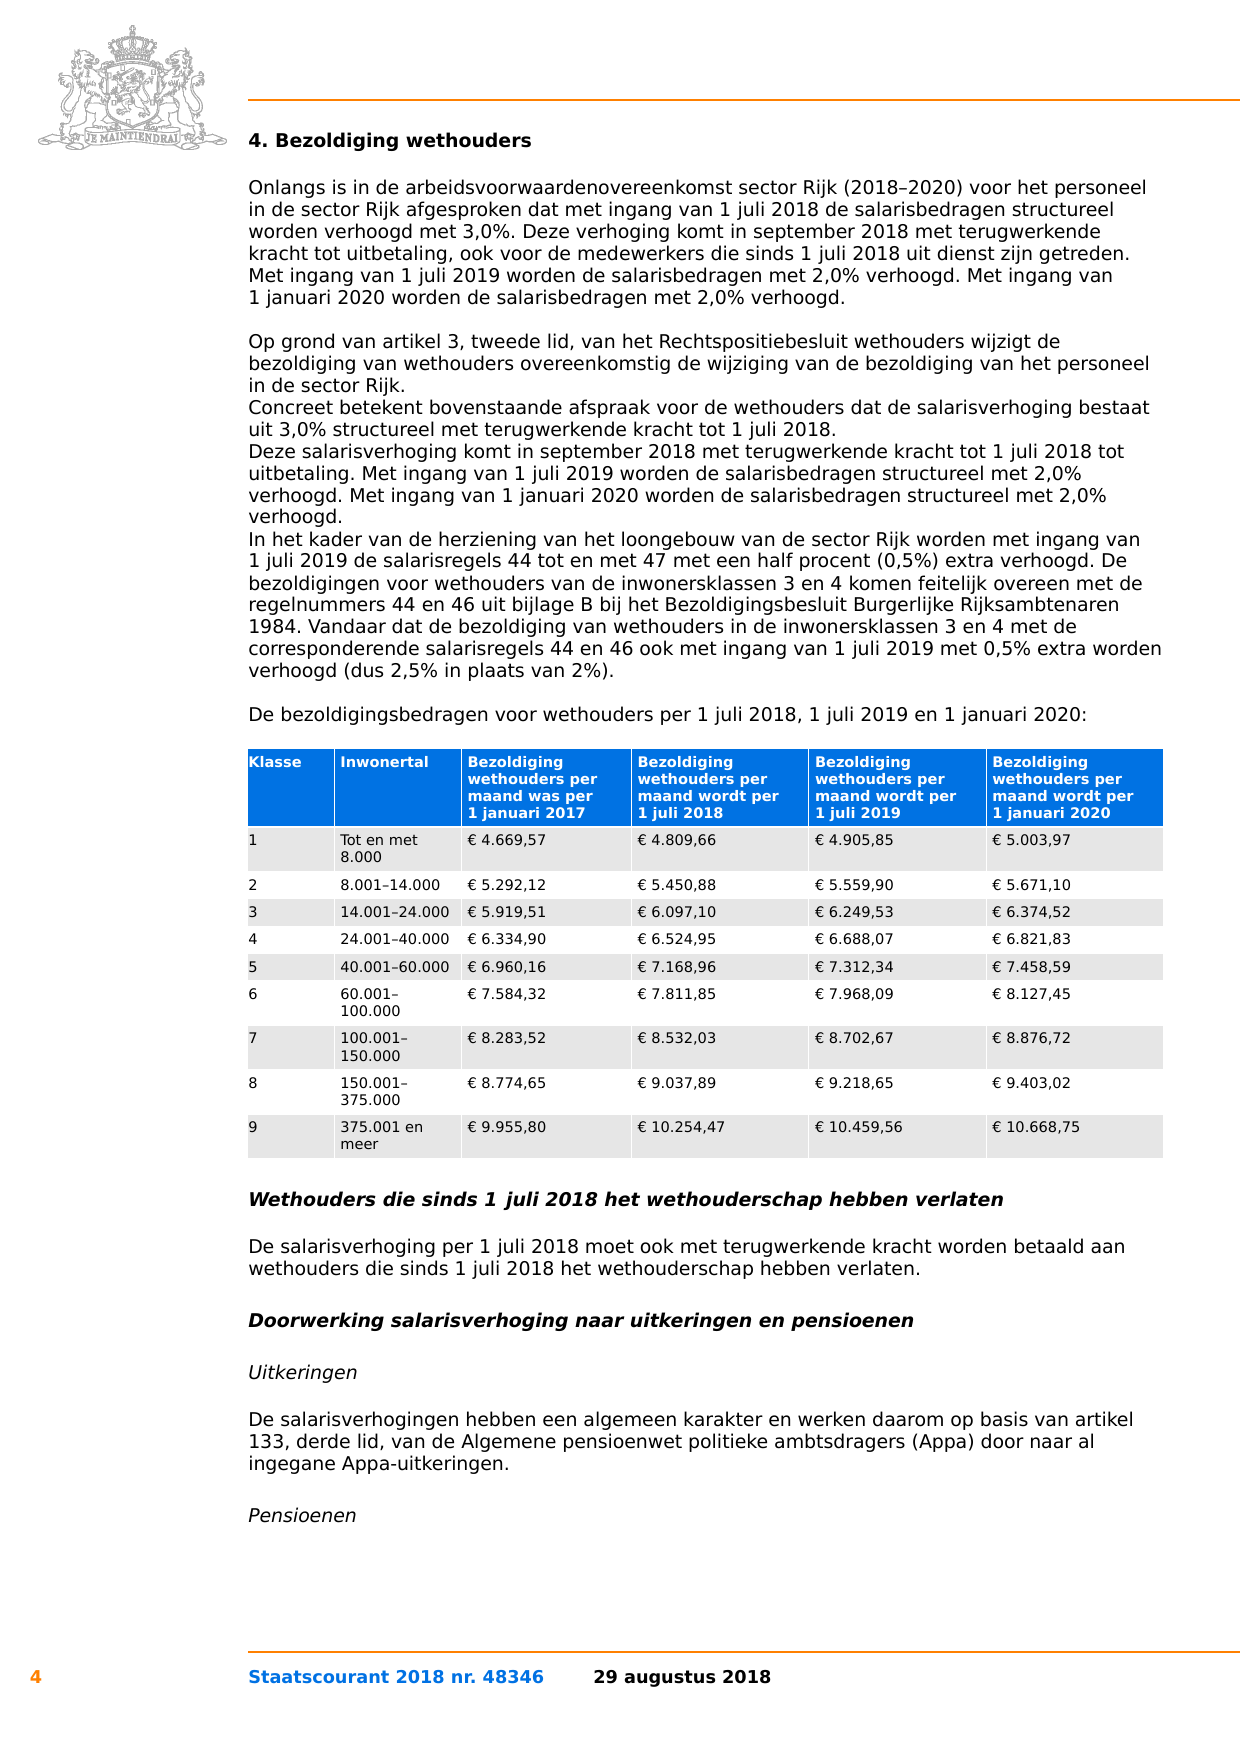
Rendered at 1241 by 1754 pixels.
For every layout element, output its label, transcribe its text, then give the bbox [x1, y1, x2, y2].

table_cell € 8.876,72 [987, 1026, 1163, 1069]
text Deze salarisverhoging komt in september 2018 met terugwerkende kracht tot 1 juli 2018 tot uitbetaling. Met ingang van 1 juli 2019 worden de salarisbedragen structureel met 2,0% verhoogd. Met ingang van 1 januari 2020 worden de salarisbedragen structureel met 2,0% verhoogd. [248, 441, 1163, 528]
table_cell 60.001–100.000 [335, 981, 461, 1025]
table_cell € 8.774,65 [462, 1070, 631, 1113]
table_cell 8.001–14.000 [335, 872, 461, 898]
table_cell 14.001–24.000 [335, 899, 461, 926]
table_cell € 5.671,10 [987, 872, 1163, 898]
table_cell 3 [248, 899, 334, 926]
table_cell 40.001–60.000 [335, 954, 461, 980]
text Onlangs is in de arbeidsvoorwaardenovereenkomst sector Rijk (2018–2020) voor het personeel in de sector Rijk afgesproken dat met ingang van 1 juli 2018 de salarisbedragen structureel worden verhoogd met 3,0%. Deze verhoging komt in september 2018 met terugwerkende kracht tot uitbetaling, ook voor de medewerkers die sinds 1 juli 2018 uit dienst zijn getreden. Met ingang van 1 juli 2019 worden de salarisbedragen met 2,0% verhoogd. Met ingang van 1 januari 2020 worden de salarisbedragen met 2,0% verhoogd. [248, 177, 1163, 309]
table_cell € 6.334,90 [462, 927, 631, 953]
text De salarisverhoging per 1 juli 2018 moet ook met terugwerkende kracht worden betaald aan wethouders die sinds 1 juli 2018 het wethouderschap hebben verlaten. [248, 1236, 1163, 1280]
subtitle 4. Bezoldiging wethouders [248, 130, 1163, 152]
table_cell € 7.168,96 [632, 954, 808, 980]
table_header Klasse [248, 749, 334, 826]
table_header Bezoldiging wethouders per maand wordt per 1 juli 2019 [809, 749, 986, 826]
table_cell € 4.669,57 [462, 828, 631, 871]
table_cell € 7.312,34 [809, 954, 986, 980]
table_cell 8 [248, 1070, 334, 1113]
table_cell € 8.283,52 [462, 1026, 631, 1069]
table_cell € 6.097,10 [632, 899, 808, 926]
table_cell 7 [248, 1026, 334, 1069]
subtitle Uitkeringen [248, 1362, 1163, 1384]
table_cell € 10.668,75 [987, 1115, 1163, 1158]
table_cell € 6.374,52 [987, 899, 1163, 926]
table_cell € 6.960,16 [462, 954, 631, 980]
table_cell 1 [248, 828, 334, 871]
table_cell € 6.688,07 [809, 927, 986, 953]
table_cell € 7.811,85 [632, 981, 808, 1025]
table_cell 6 [248, 981, 334, 1025]
table_cell € 6.524,95 [632, 927, 808, 953]
table_cell € 9.403,02 [987, 1070, 1163, 1113]
table_cell 375.001 en meer [335, 1115, 461, 1158]
subtitle Pensioenen [248, 1505, 1163, 1527]
table_cell € 10.459,56 [809, 1115, 986, 1158]
table_cell 100.001–150.000 [335, 1026, 461, 1069]
table_cell € 6.249,53 [809, 899, 986, 926]
table_cell 150.001–375.000 [335, 1070, 461, 1113]
subtitle Wethouders die sinds 1 juli 2018 het wethouderschap hebben verlaten [248, 1189, 1163, 1211]
table_cell € 7.968,09 [809, 981, 986, 1025]
text Op grond van artikel 3, tweede lid, van het Rechtspositiebesluit wethouders wijzigt de bezoldiging van wethouders overeenkomstig de wijziging van de bezoldiging van het personeel in de sector Rijk. [248, 331, 1163, 397]
table_cell € 5.450,88 [632, 872, 808, 898]
picture [38, 25, 227, 150]
table_cell 9 [248, 1115, 334, 1158]
table_cell € 5.292,12 [462, 872, 631, 898]
table_cell 2 [248, 872, 334, 898]
table_cell € 5.003,97 [987, 828, 1163, 871]
table_header Bezoldiging wethouders per maand wordt per 1 januari 2020 [987, 749, 1163, 826]
table_cell € 9.955,80 [462, 1115, 631, 1158]
table_cell 4 [248, 927, 334, 953]
table_cell € 5.559,90 [809, 872, 986, 898]
table_cell € 4.905,85 [809, 828, 986, 871]
table_cell € 8.702,67 [809, 1026, 986, 1069]
table_cell 24.001–40.000 [335, 927, 461, 953]
table_cell € 7.584,32 [462, 981, 631, 1025]
table_cell € 8.127,45 [987, 981, 1163, 1025]
text De salarisverhogingen hebben een algemeen karakter en werken daarom op basis van artikel 133, derde lid, van de Algemene pensioenwet politieke ambtsdragers (Appa) door naar al ingegane Appa-uitkeringen. [248, 1409, 1163, 1475]
table_header Inwonertal [335, 749, 461, 826]
table_cell € 8.532,03 [632, 1026, 808, 1069]
table_cell € 4.809,66 [632, 828, 808, 871]
table_cell € 5.919,51 [462, 899, 631, 926]
subtitle Doorwerking salarisverhoging naar uitkeringen en pensioenen [248, 1310, 1163, 1332]
table_cell € 9.218,65 [809, 1070, 986, 1113]
table_cell € 6.821,83 [987, 927, 1163, 953]
table_cell € 7.458,59 [987, 954, 1163, 980]
text In het kader van de herziening van het loongebouw van de sector Rijk worden met ingang van 1 juli 2019 de salarisregels 44 tot en met 47 met een half procent (0,5%) extra verhoogd. De bezoldigingen voor wethouders van de inwonersklassen 3 en 4 komen feitelijk overeen met de regelnummers 44 en 46 uit bijlage B bij het Bezoldigingsbesluit Burgerlijke Rijksambtenaren 1984. Vandaar dat de bezoldiging van wethouders in de inwonersklassen 3 en 4 met de corresponderende salarisregels 44 en 46 ook met ingang van 1 juli 2019 met 0,5% extra worden verhoogd (dus 2,5% in plaats van 2%). [248, 528, 1163, 682]
table_cell € 9.037,89 [632, 1070, 808, 1113]
text Concreet betekent bovenstaande afspraak voor de wethouders dat de salarisverhoging bestaat uit 3,0% structureel met terugwerkende kracht tot 1 juli 2018. [248, 397, 1163, 441]
table_header Bezoldiging wethouders per maand was per 1 januari 2017 [462, 749, 631, 826]
table_cell Tot en met 8.000 [335, 828, 461, 871]
text De bezoldigingsbedragen voor wethouders per 1 juli 2018, 1 juli 2019 en 1 januari 2020: [248, 704, 1163, 726]
table_header Bezoldiging wethouders per maand wordt per 1 juli 2018 [632, 749, 808, 826]
table_cell € 10.254,47 [632, 1115, 808, 1158]
table_cell 5 [248, 954, 334, 980]
